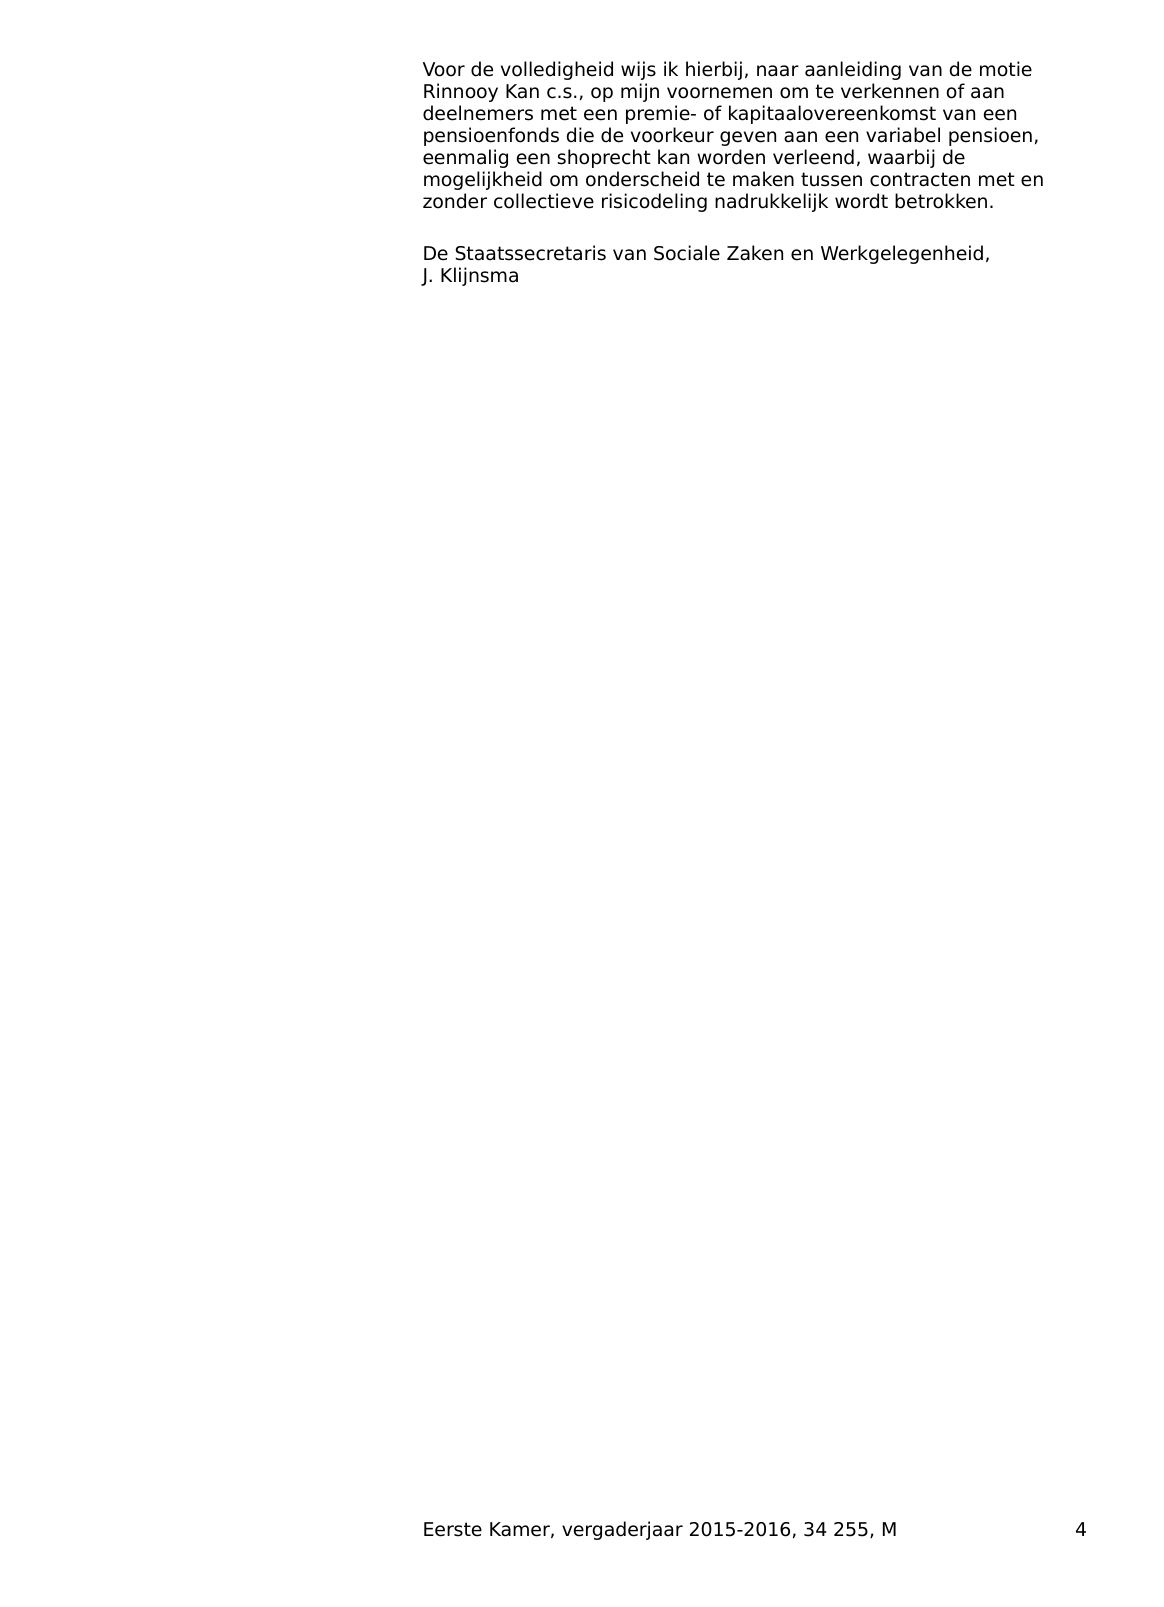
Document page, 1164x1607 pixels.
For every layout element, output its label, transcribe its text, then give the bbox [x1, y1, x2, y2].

text De Staatssecretaris van Sociale Zaken en Werkgelegenheid, J. Klijnsma [422, 243, 1087, 287]
text Voor de volledigheid wijs ik hierbij, naar aanleiding van de motie Rinnooy Kan c.s., op mijn voornemen om te verkennen of aan deelnemers met een premie- of kapitaalovereenkomst van een pensioenfonds die de voorkeur geven aan een variabel pensioen, eenmalig een shoprecht kan worden verleend, waarbij de mogelijkheid om onderscheid te maken tussen contracten met en zonder collectieve risicodeling nadrukkelijk wordt betrokken. [422, 59, 1087, 213]
